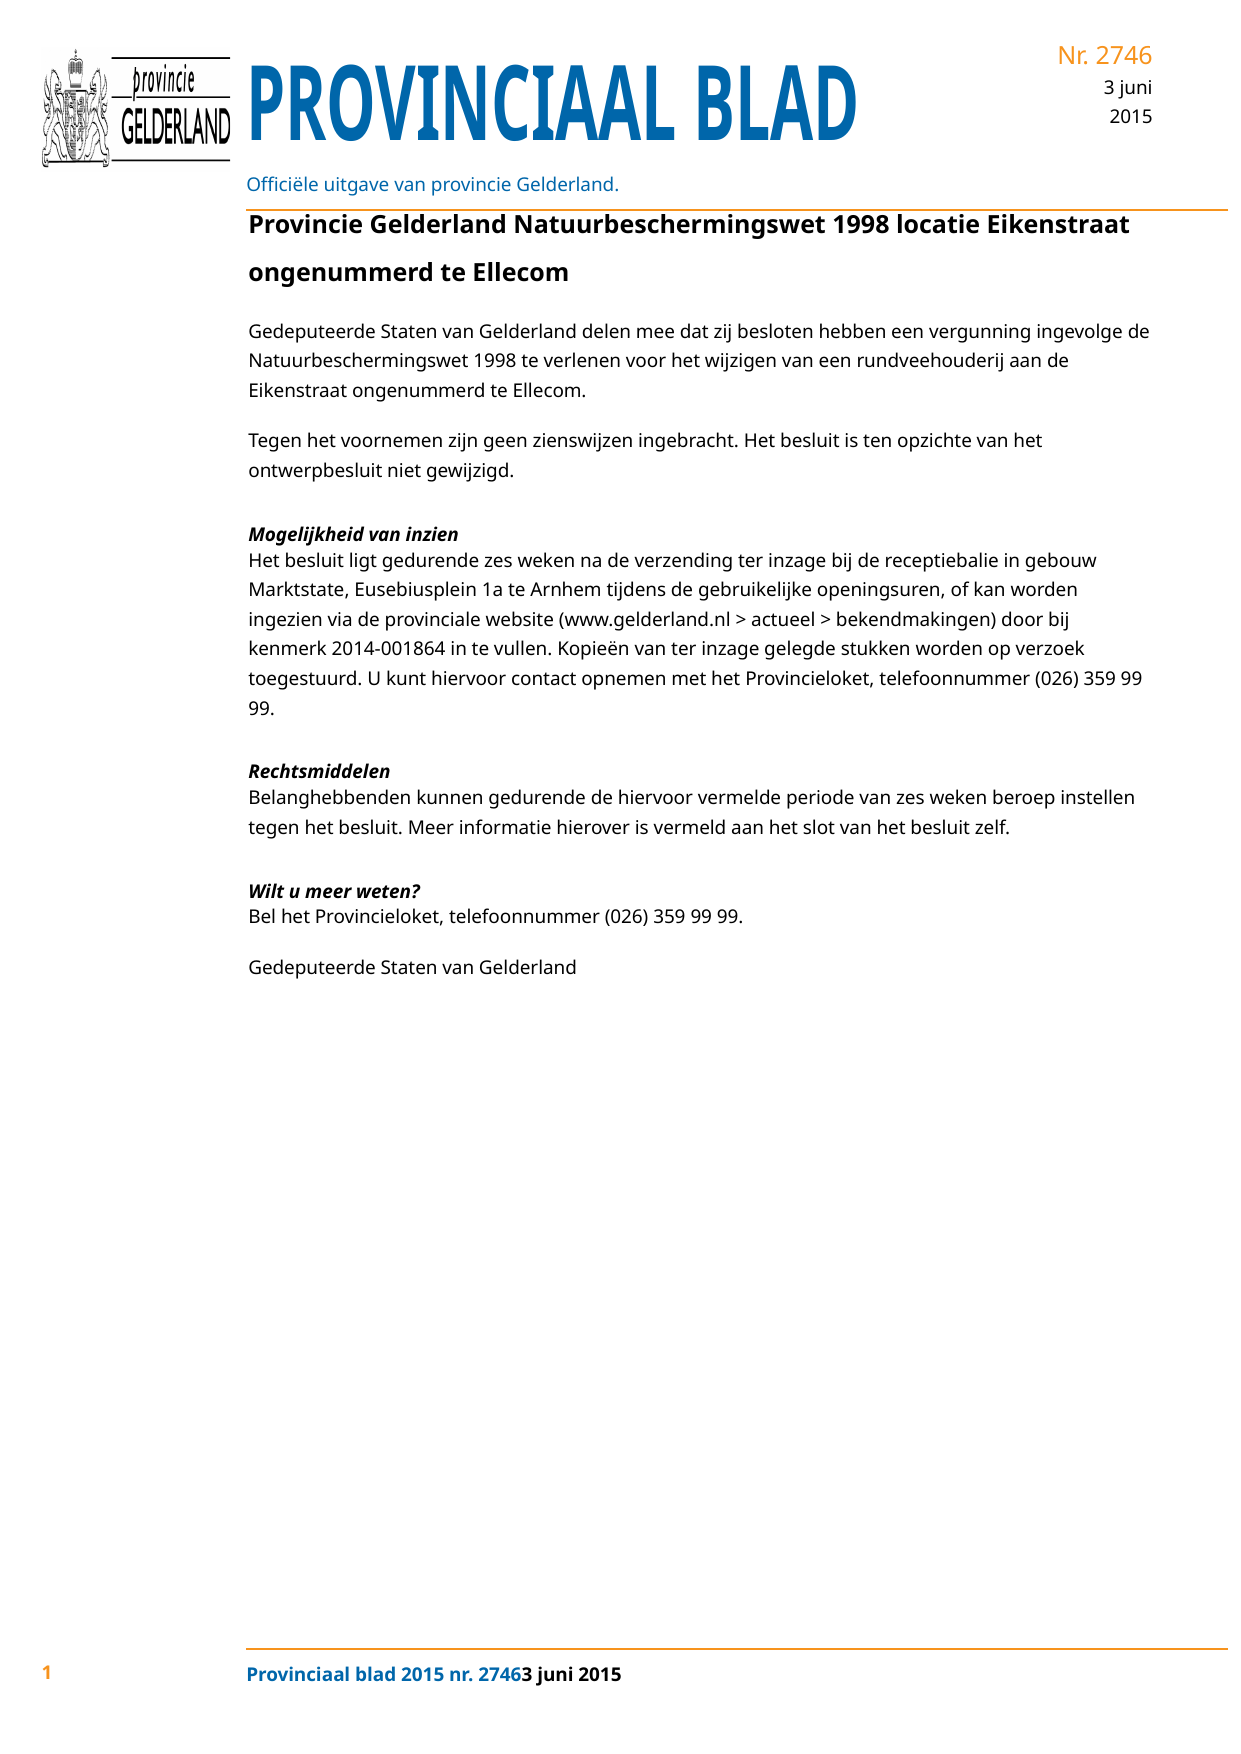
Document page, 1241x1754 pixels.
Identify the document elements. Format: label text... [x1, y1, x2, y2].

text Gedeputeerde Staten van Gelderland [248, 954, 1152, 980]
text Het besluit ligt gedurende zes weken na de verzending ter inzage bij de receptiebalie in gebouw Marktstate, Eusebiusplein 1a te Arnhem tijdens de gebruikelijke openingsuren, of kan worden ingezien via de provinciale website (www.gelderland.nl > actueel > bekendmakingen) door bij kenmerk 2014-001864 in te vullen. Kopieën van ter inzage gelegde stukken worden op verzoek toegestuurd. U kunt hiervoor contact opnemen met het Provincieloket, telefoonnummer (026) 359 99 99. [248, 547, 1152, 720]
text Wilt u meer weten? [248, 878, 1152, 904]
text Mogelijkheid van inzien [248, 521, 1152, 547]
text Bel het Provincieloket, telefoonnummer (026) 359 99 99. [248, 904, 1152, 929]
text Gedeputeerde Staten van Gelderland delen mee dat zij besloten hebben een vergunning ingevolge de Natuurbeschermingswet 1998 te verlenen voor het wijzigen van een rundveehouderij aan de Eikenstraat ongenummerd te Ellecom. [248, 318, 1152, 403]
text Provincie Gelderland Natuurbeschermingswet 1998 locatie Eikenstraat ongenummerd te Ellecom [248, 211, 1152, 288]
text Tegen het voornemen zijn geen zienswijzen ingebracht. Het besluit is ten opzichte van het ontwerpbesluit niet gewijzigd. [248, 427, 1152, 483]
picture [41, 47, 231, 172]
text Rechtsmiddelen [248, 759, 1152, 784]
text Belanghebbenden kunnen gedurende de hiervoor vermelde periode van zes weken beroep instellen tegen het besluit. Meer informatie hierover is vermeld aan het slot van het besluit zelf. [248, 784, 1152, 840]
